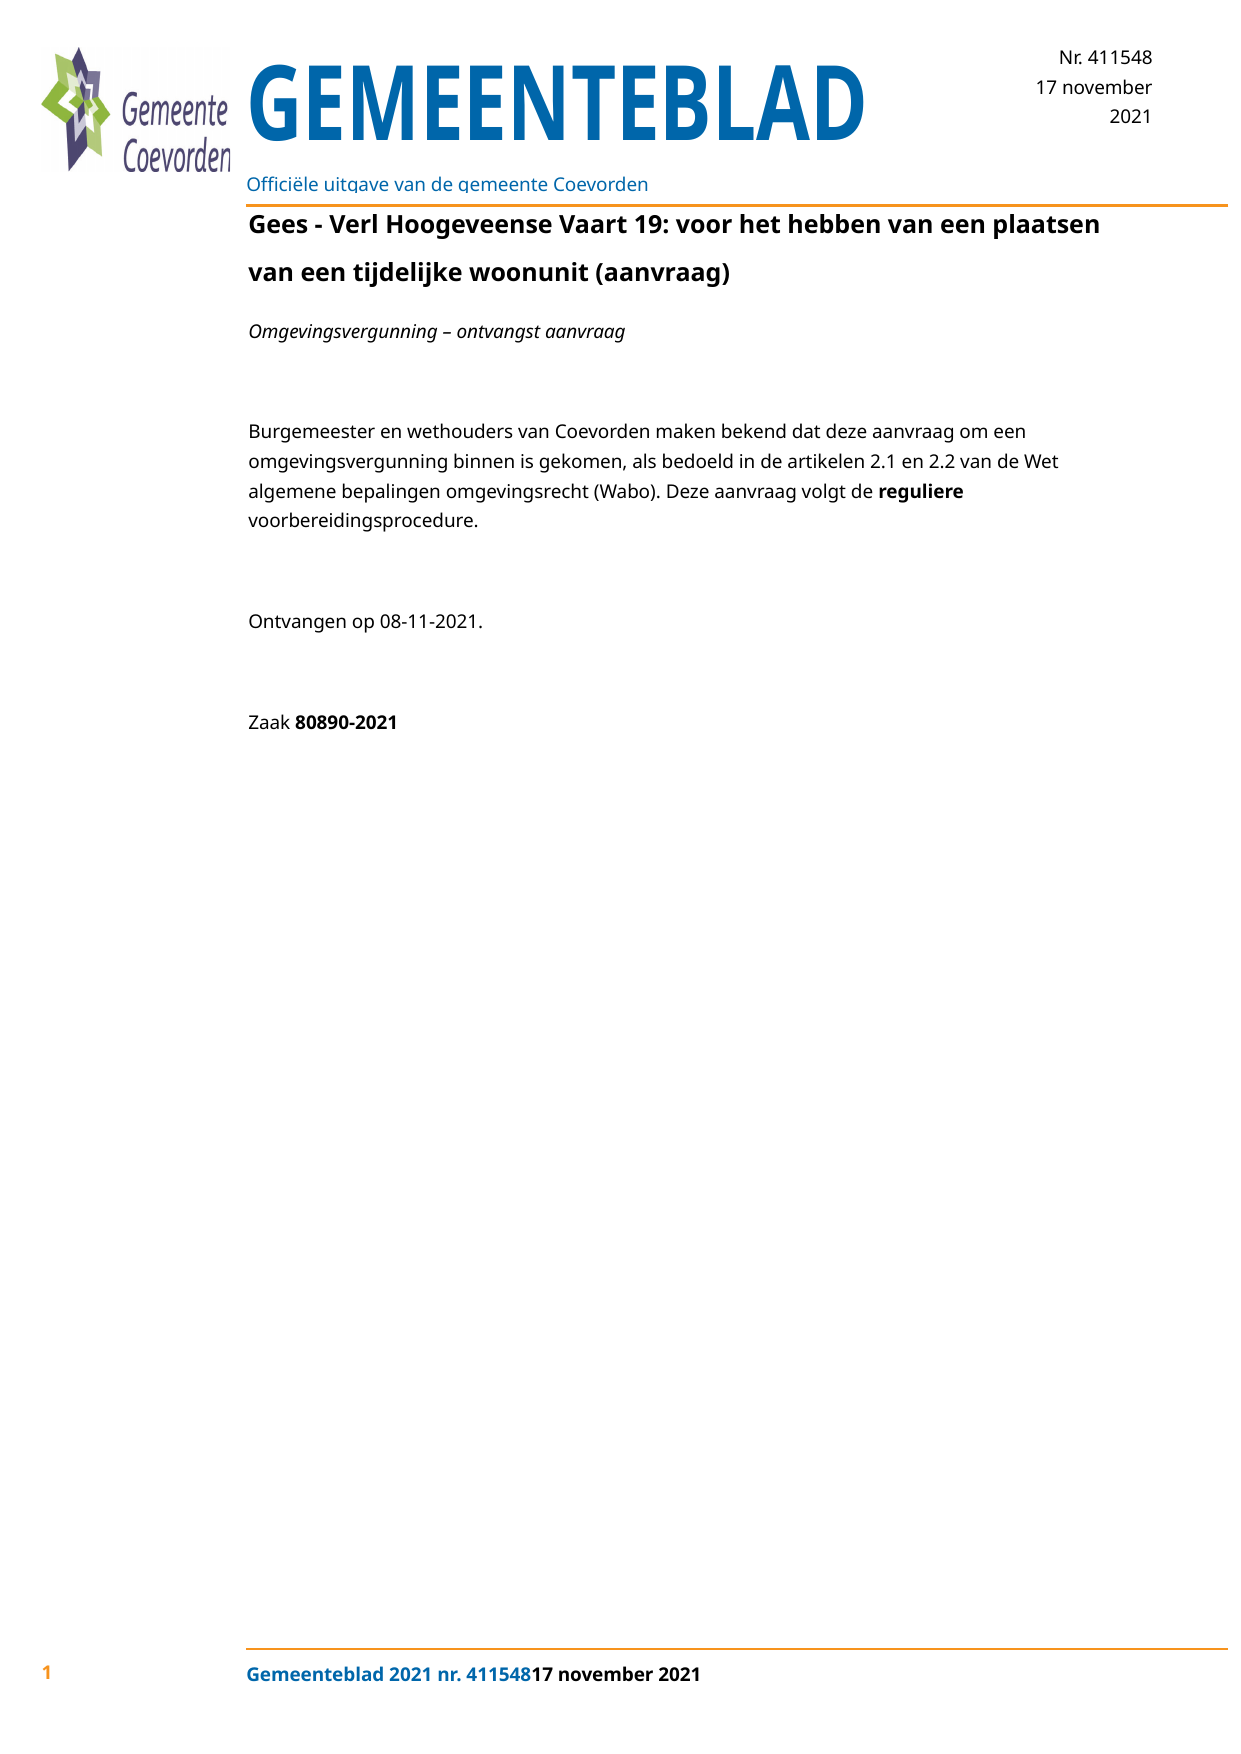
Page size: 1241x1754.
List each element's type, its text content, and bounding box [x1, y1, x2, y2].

text Burgemeester en wethouders van Coevorden maken bekend dat deze aanvraag om een omgevingsvergunning binnen is gekomen, als bedoeld in de artikelen 2.1 en 2.2 van de Wet algemene bepalingen omgevingsrecht (Wabo). Deze aanvraag volgt de reguliere voorbereidingsprocedure. [248, 419, 1152, 533]
text Omgevingsvergunning – ontvangst aanvraag [248, 318, 1152, 344]
text Ontvangen op 08-11-2021. [248, 608, 1152, 634]
text Zaak 80890-2021 [248, 709, 1152, 735]
picture [41, 47, 231, 172]
text Gees - Verl Hoogeveense Vaart 19: voor het hebben van een plaatsen van een tijdelijke woonunit (aanvraag) [248, 207, 1152, 288]
